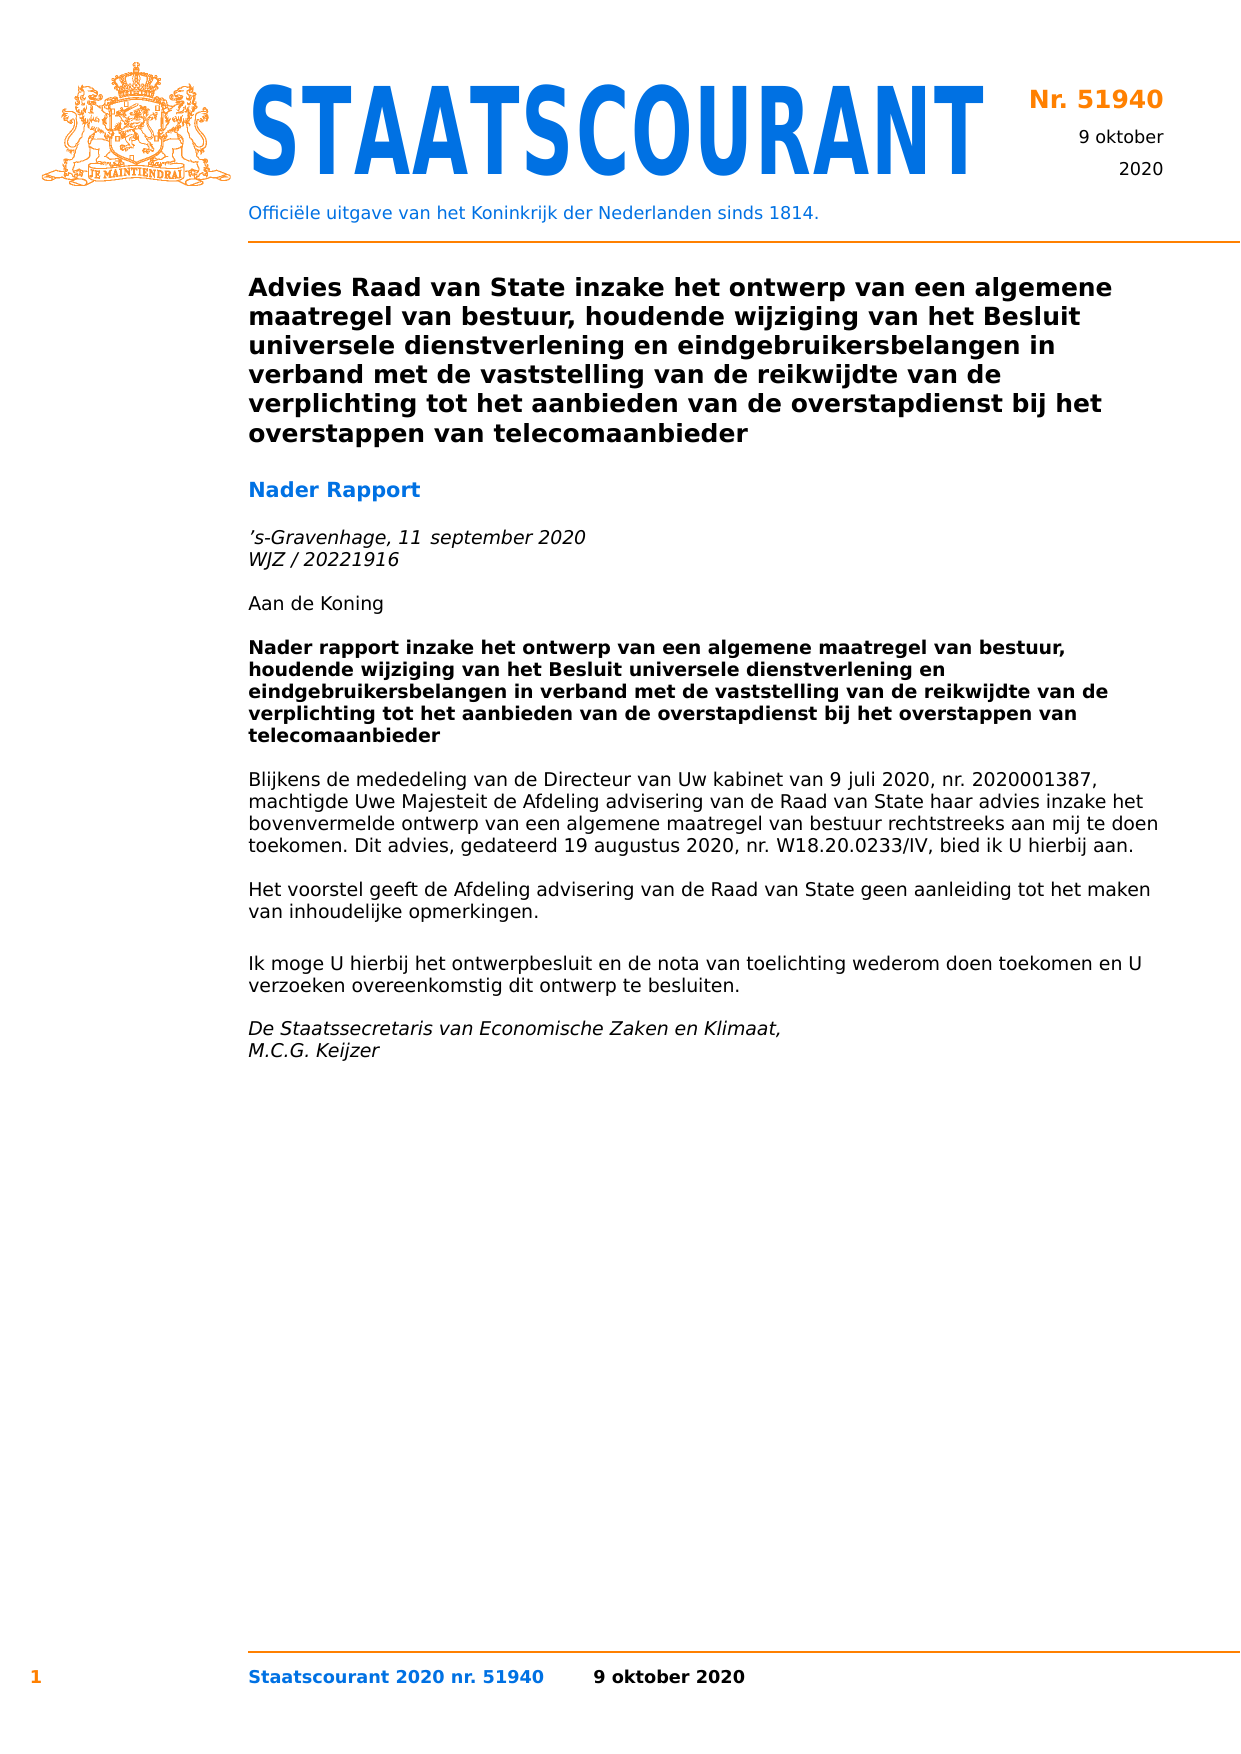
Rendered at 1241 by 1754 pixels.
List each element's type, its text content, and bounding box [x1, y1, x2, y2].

table_header STAATSCOURANT [248, 62, 998, 203]
table_cell 2020 [998, 153, 1240, 203]
text Aan de Koning [248, 593, 1163, 615]
text ’s-Gravenhage, 11 september 2020 [248, 527, 1163, 549]
text WJZ / 20221916 [248, 549, 1163, 571]
text Het voorstel geeft de Afdeling advisering van de Raad van State geen aanleiding tot het maken van inhoudelijke opmerkingen. [248, 878, 1163, 922]
subtitle Advies Raad van State inzake het ontwerp van een algemene maatregel van bestuur, houdende wijziging van het Besluit universele dienstverlening en eindgebruikersbelangen in verband met de vaststelling van de reikwijdte van de verplichting tot het aanbieden van de overstapdienst bij het overstappen van telecomaanbieder [248, 273, 1163, 448]
table_header [25, 62, 248, 241]
text Nader rapport inzake het ontwerp van een algemene maatregel van bestuur, houdende wijziging van het Besluit universele dienstverlening en eindgebruikersbelangen in verband met de vaststelling van de reikwijdte van de verplichting tot het aanbieden van de overstapdienst bij het overstappen van telecomaanbieder [248, 637, 1163, 747]
table_cell Officiële uitgave van het Koninkrijk der Nederlanden sinds 1814. [248, 203, 1240, 241]
subtitle Nader Rapport [248, 478, 1163, 502]
picture [41, 62, 231, 186]
text Ik moge U hierbij het ontwerpbesluit en de nota van toelichting wederom doen toekomen en U verzoeken overeenkomstig dit ontwerp te besluiten. [248, 952, 1163, 996]
text De Staatssecretaris van Economische Zaken en Klimaat, M.C.G. Keijzer [248, 1018, 1163, 1062]
text Blijkens de mededeling van de Directeur van Uw kabinet van 9 juli 2020, nr. 2020001387, machtigde Uwe Majesteit de Afdeling advisering van de Raad van State haar advies inzake het bovenvermelde ontwerp van een algemene maatregel van bestuur rechtstreeks aan mij te doen toekomen. Dit advies, gedateerd 19 augustus 2020, nr. W18.20.0233/IV, bied ik U hierbij aan. [248, 769, 1163, 857]
table_header Nr. 51940 [998, 62, 1240, 121]
table_cell 9 oktober [998, 121, 1240, 153]
